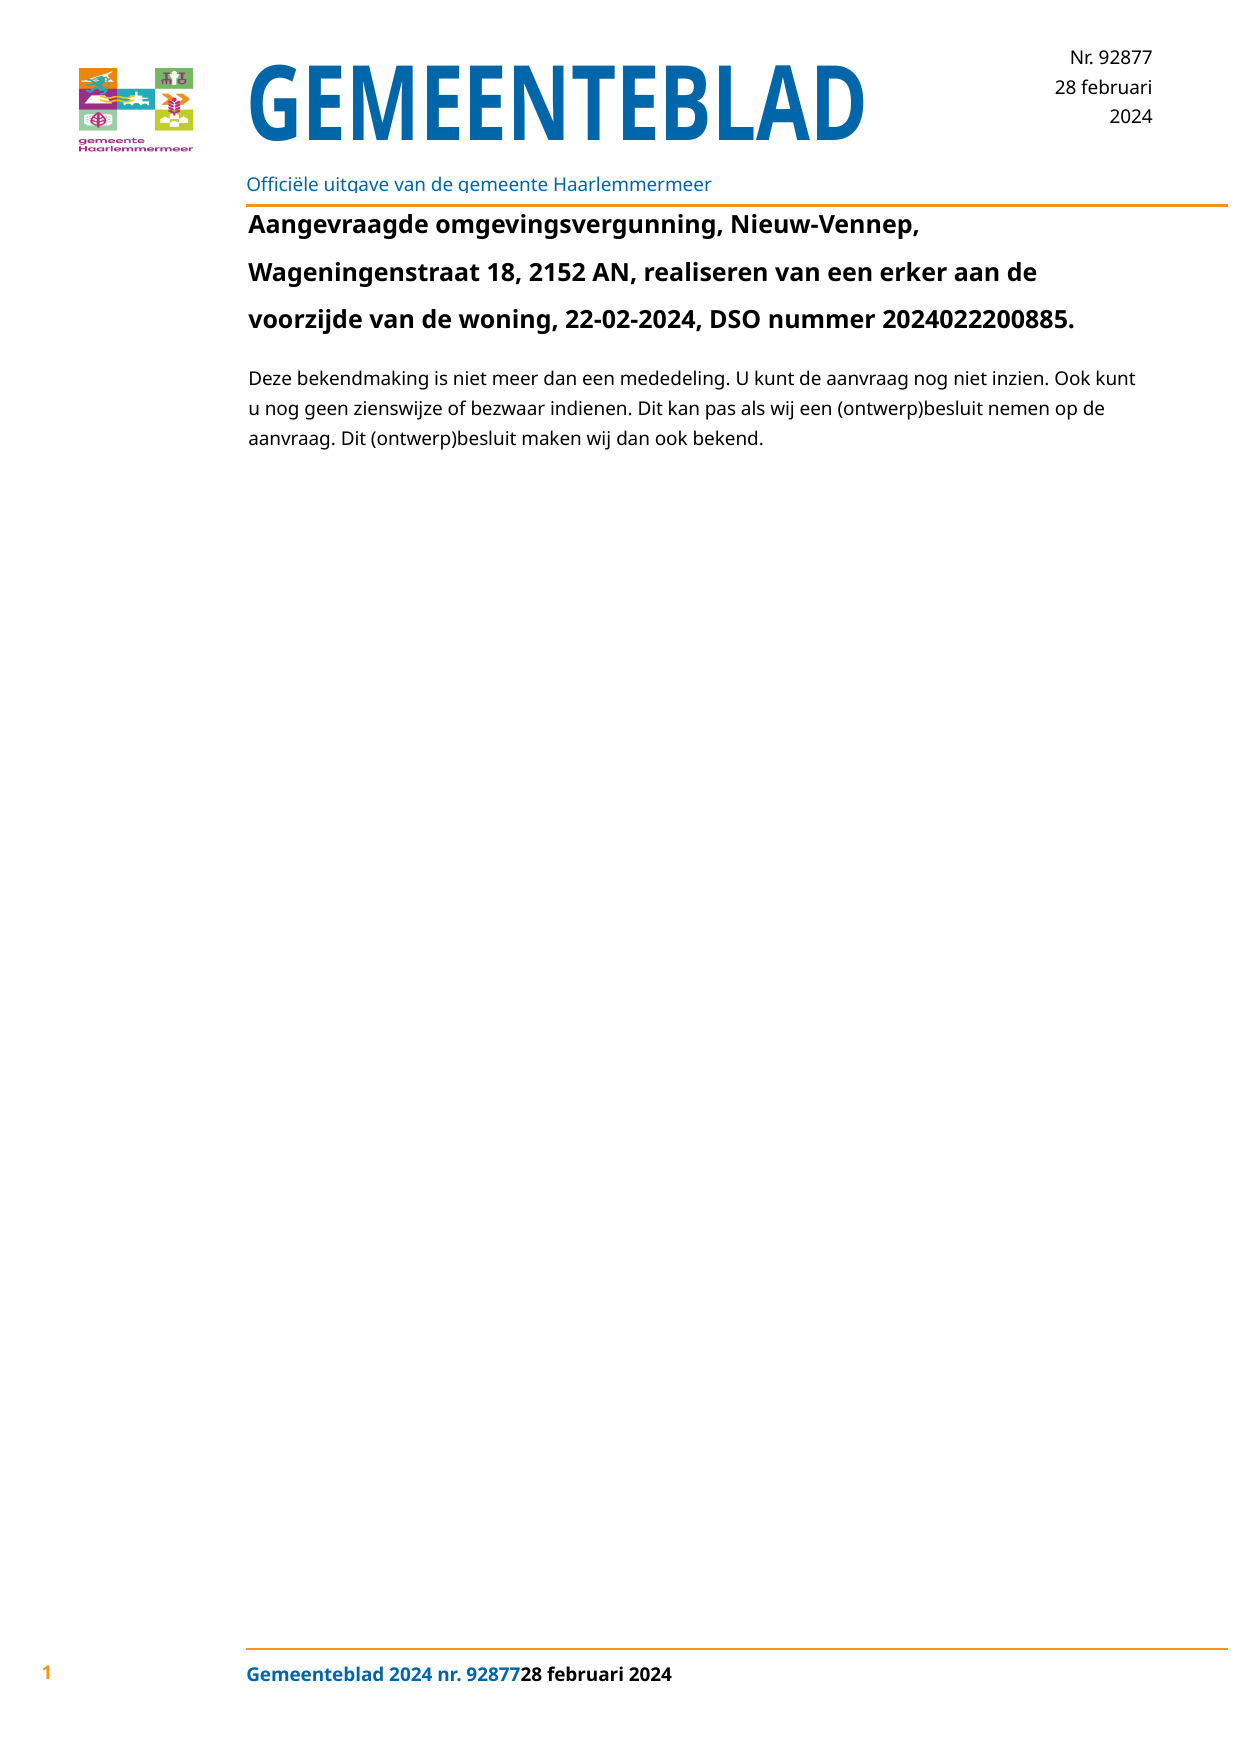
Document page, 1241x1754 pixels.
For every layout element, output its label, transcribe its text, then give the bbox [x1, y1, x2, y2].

text Aangevraagde omgevingsvergunning, Nieuw-Vennep, Wageningenstraat 18, 2152 AN, realiseren van een erker aan de voorzijde van de woning, 22-02-2024, DSO nummer 2024022200885. [248, 207, 1152, 336]
text Deze bekendmaking is niet meer dan een mededeling. U kunt de aanvraag nog niet inzien. Ook kunt u nog geen zienswijze of bezwaar indienen. Dit kan pas als wij een (ontwerp)besluit nemen op de aanvraag. Dit (ontwerp)besluit maken wij dan ook bekend. [248, 366, 1152, 450]
picture [41, 47, 231, 172]
